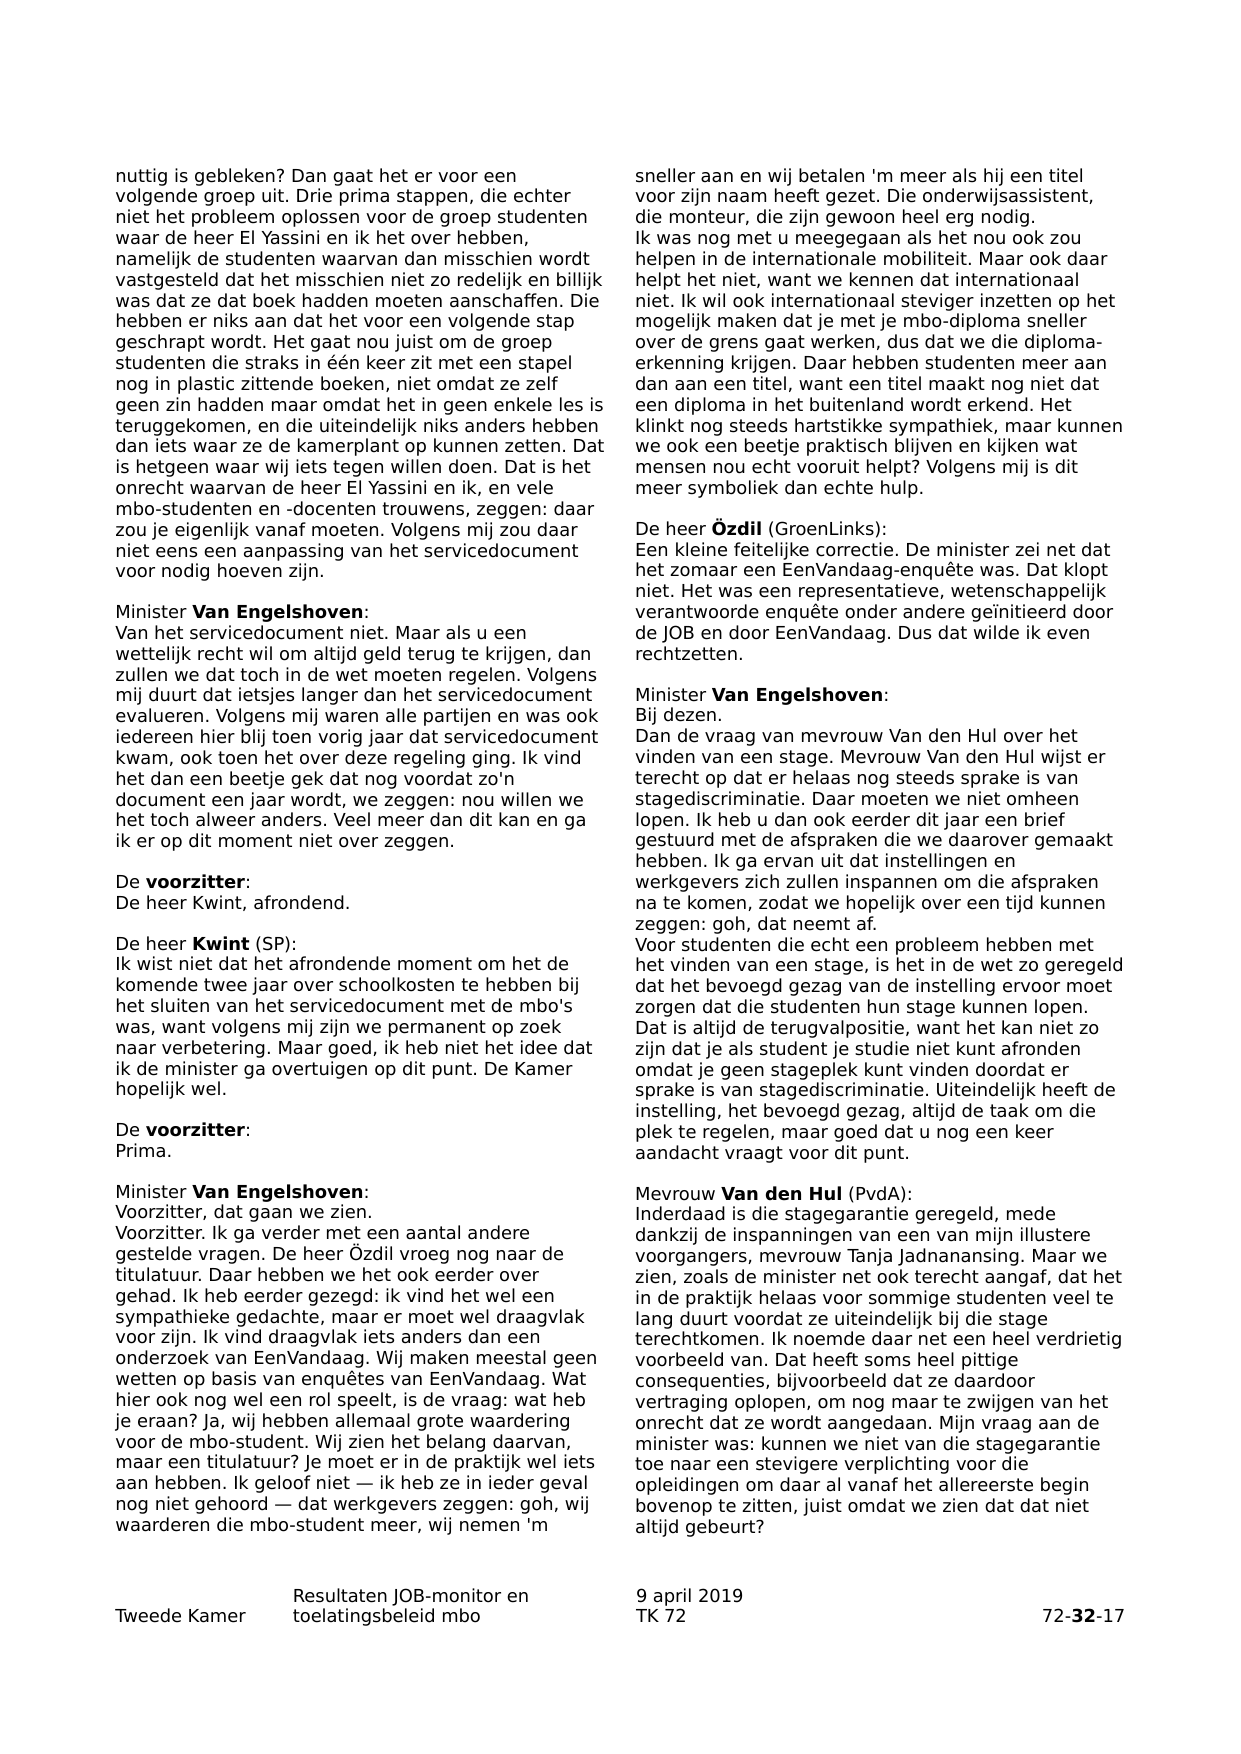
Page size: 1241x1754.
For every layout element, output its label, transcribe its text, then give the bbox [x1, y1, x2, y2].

text nuttig is gebleken? Dan gaat het er voor een volgende groep uit. Drie prima stappen, die echter niet het probleem oplossen voor de groep studenten waar de heer El Yassini en ik het over hebben, namelijk de studenten waarvan dan misschien wordt vastgesteld dat het misschien niet zo redelijk en billijk was dat ze dat boek hadden moeten aanschaffen. Die hebben er niks aan dat het voor een volgende stap geschrapt wordt. Het gaat nou juist om de groep studenten die straks in één keer zit met een stapel nog in plastic zittende boeken, niet omdat ze zelf geen zin hadden maar omdat het in geen enkele les is teruggekomen, en die uiteindelijk niks anders hebben dan iets waar ze de kamerplant op kunnen zetten. Dat is hetgeen waar wij iets tegen willen doen. Dat is het onrecht waarvan de heer El Yassini en ik, en vele mbo-studenten en -docenten trouwens, zeggen: daar zou je eigenlijk vanaf moeten. Volgens mij zou daar niet eens een aanpassing van het servicedocument voor nodig hoeven zijn. [115, 165, 605, 582]
text Bij dezen. [635, 705, 1125, 726]
text Minister Van Engelshoven: [635, 684, 1125, 705]
text De heer Kwint (SP): [115, 933, 605, 954]
text Een kleine feitelijke correctie. De minister zei net dat het zomaar een EenVandaag-enquête was. Dat klopt niet. Het was een representatieve, wetenschappelijk verantwoorde enquête onder andere geïnitieerd door de JOB en door EenVandaag. Dus dat wilde ik even rechtzetten. [635, 539, 1125, 664]
text Prima. [115, 1141, 605, 1162]
text Minister Van Engelshoven: [115, 1182, 605, 1202]
text Dan de vraag van mevrouw Van den Hul over het vinden van een stage. Mevrouw Van den Hul wijst er terecht op dat er helaas nog steeds sprake is van stagediscriminatie. Daar moeten we niet omheen lopen. Ik heb u dan ook eerder dit jaar een brief gestuurd met de afspraken die we daarover gemaakt hebben. Ik ga ervan uit dat instellingen en werkgevers zich zullen inspannen om die afspraken na te komen, zodat we hopelijk over een tijd kunnen zeggen: goh, dat neemt af. [635, 726, 1125, 934]
text De heer Kwint, afrondend. [115, 893, 605, 913]
text Ik wist niet dat het afrondende moment om het de komende twee jaar over schoolkosten te hebben bij het sluiten van het servicedocument met de mbo's was, want volgens mij zijn we permanent op zoek naar verbetering. Maar goed, ik heb niet het idee dat ik de minister ga overtuigen op dit punt. De Kamer hopelijk wel. [115, 954, 605, 1100]
text Ik was nog met u meegegaan als het nou ook zou helpen in de internationale mobiliteit. Maar ook daar helpt het niet, want we kennen dat internationaal niet. Ik wil ook internationaal steviger inzetten op het mogelijk maken dat je met je mbo-diploma sneller over de grens gaat werken, dus dat we die diploma-erkenning krijgen. Daar hebben studenten meer aan dan aan een titel, want een titel maakt nog niet dat een diploma in het buitenland wordt erkend. Het klinkt nog steeds hartstikke sympathiek, maar kunnen we ook een beetje praktisch blijven en kijken wat mensen nou echt vooruit helpt? Volgens mij is dit meer symboliek dan echte hulp. [635, 228, 1125, 499]
text Inderdaad is die stagegarantie geregeld, mede dankzij de inspanningen van een van mijn illustere voorgangers, mevrouw Tanja Jadnanansing. Maar we zien, zoals de minister net ook terecht aangaf, dat het in de praktijk helaas voor sommige studenten veel te lang duurt voordat ze uiteindelijk bij die stage terechtkomen. Ik noemde daar net een heel verdrietig voorbeeld van. Dat heeft soms heel pittige consequenties, bijvoorbeeld dat ze daardoor vertraging oplopen, om nog maar te zwijgen van het onrecht dat ze wordt aangedaan. Mijn vraag aan de minister was: kunnen we niet van die stagegarantie toe naar een stevigere verplichting voor die opleidingen om daar al vanaf het allereerste begin bovenop te zitten, juist omdat we zien dat dat niet altijd gebeurt? [635, 1204, 1125, 1537]
text Voorzitter. Ik ga verder met een aantal andere gestelde vragen. De heer Özdil vroeg nog naar de titulatuur. Daar hebben we het ook eerder over gehad. Ik heb eerder gezegd: ik vind het wel een sympathieke gedachte, maar er moet wel draagvlak voor zijn. Ik vind draagvlak iets anders dan een onderzoek van EenVandaag. Wij maken meestal geen wetten op basis van enquêtes van EenVandaag. Wat hier ook nog wel een rol speelt, is de vraag: wat heb je eraan? Ja, wij hebben allemaal grote waardering voor de mbo-student. Wij zien het belang daarvan, maar een titulatuur? Je moet er in de praktijk wel iets aan hebben. Ik geloof niet — ik heb ze in ieder geval nog niet gehoord — dat werkgevers zeggen: goh, wij waarderen die mbo-student meer, wij nemen 'm [115, 1223, 605, 1536]
text Mevrouw Van den Hul (PvdA): [635, 1183, 1125, 1204]
text Van het servicedocument niet. Maar als u een wettelijk recht wil om altijd geld terug te krijgen, dan zullen we dat toch in de wet moeten regelen. Volgens mij duurt dat ietsjes langer dan het servicedocument evalueren. Volgens mij waren alle partijen en was ook iedereen hier blij toen vorig jaar dat servicedocument kwam, ook toen het over deze regeling ging. Ik vind het dan een beetje gek dat nog voordat zo'n document een jaar wordt, we zeggen: nou willen we het toch alweer anders. Veel meer dan dit kan en ga ik er op dit moment niet over zeggen. [115, 623, 605, 852]
text De voorzitter: [115, 1120, 605, 1141]
text De heer Özdil (GroenLinks): [635, 519, 1125, 539]
text De voorzitter: [115, 872, 605, 893]
text Voor studenten die echt een probleem hebben met het vinden van een stage, is het in de wet zo geregeld dat het bevoegd gezag van de instelling ervoor moet zorgen dat die studenten hun stage kunnen lopen. Dat is altijd de terugvalpositie, want het kan niet zo zijn dat je als student je studie niet kunt afronden omdat je geen stageplek kunt vinden doordat er sprake is van stagediscriminatie. Uiteindelijk heeft de instelling, het bevoegd gezag, altijd de taak om die plek te regelen, maar goed dat u nog een keer aandacht vraagt voor dit punt. [635, 934, 1125, 1163]
text sneller aan en wij betalen 'm meer als hij een titel voor zijn naam heeft gezet. Die onderwijsassistent, die monteur, die zijn gewoon heel erg nodig. [635, 165, 1125, 228]
text Minister Van Engelshoven: [115, 602, 605, 623]
text Voorzitter, dat gaan we zien. [115, 1202, 605, 1223]
